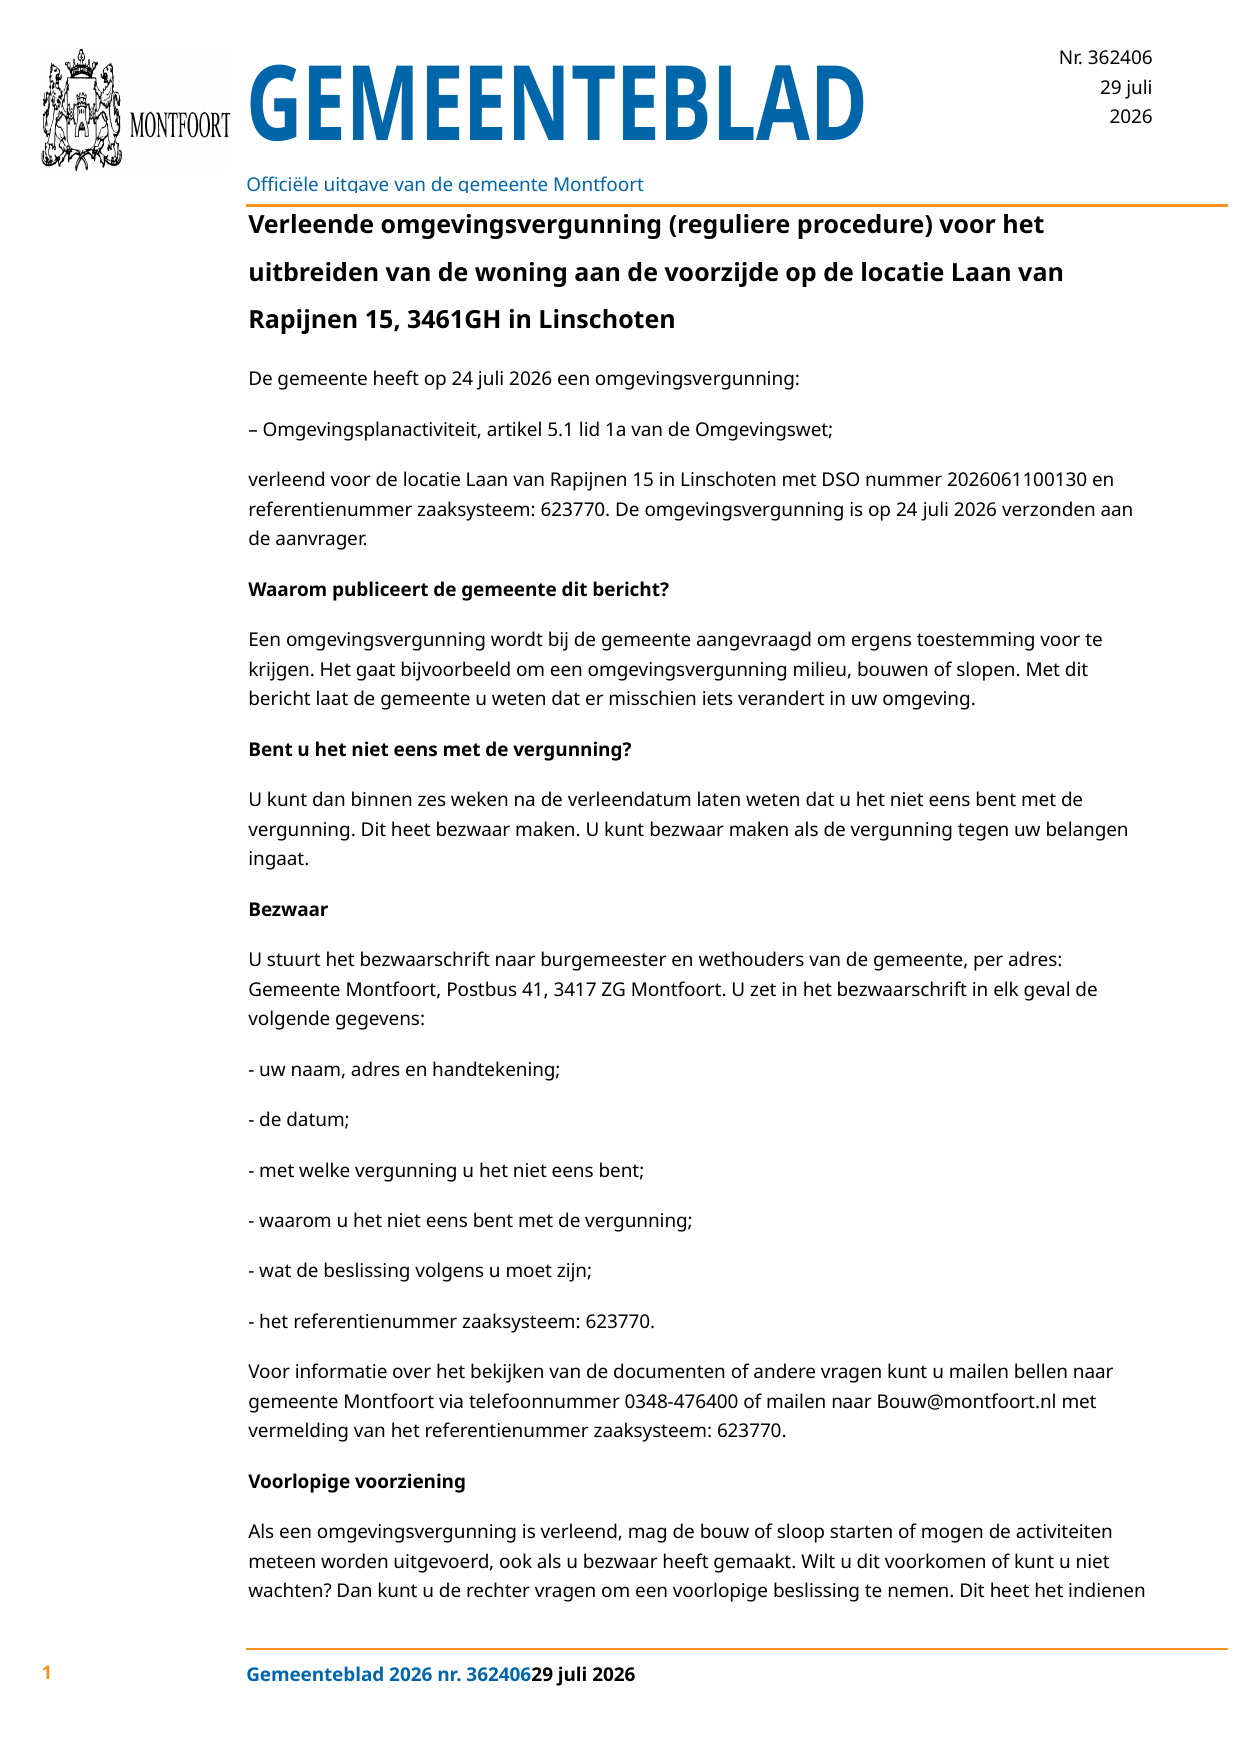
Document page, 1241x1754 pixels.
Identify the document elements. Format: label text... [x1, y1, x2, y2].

text De gemeente heeft op 24 juli 2026 een omgevingsvergunning: [248, 366, 1152, 391]
text U stuurt het bezwaarschrift naar burgemeester en wethouders van de gemeente, per adres: Gemeente Montfoort, Postbus 41, 3417 ZG Montfoort. U zet in het bezwaarschrift in elk geval de volgende gegevens: [248, 946, 1152, 1031]
text verleend voor de locatie Laan van Rapijnen 15 in Linschoten met DSO nummer 2026061100130 en referentienummer zaaksysteem: 623770. De omgevingsvergunning is op 24 juli 2026 verzonden aan de aanvrager. [248, 466, 1152, 551]
text - de datum; [248, 1106, 1152, 1132]
text – Omgevingsplanactiviteit, artikel 5.1 lid 1a van de Omgevingswet; [248, 416, 1152, 442]
text - het referentienummer zaaksysteem: 623770. [248, 1308, 1152, 1334]
text Voor informatie over het bekijken van de documenten of andere vragen kunt u mailen bellen naar gemeente Montfoort via telefoonnummer 0348-476400 of mailen naar Bouw@montfoort.nl met vermelding van het referentienummer zaaksysteem: 623770. [248, 1358, 1152, 1443]
text Verleende omgevingsvergunning (reguliere procedure) voor het uitbreiden van de woning aan de voorzijde op de locatie Laan van Rapijnen 15, 3461GH in Linschoten [248, 207, 1152, 336]
text Bezwaar [248, 896, 1152, 922]
text Als een omgevingsvergunning is verleend, mag de bouw of sloop starten of mogen de activiteiten meteen worden uitgevoerd, ook als u bezwaar heeft gemaakt. Wilt u dit voorkomen of kunt u niet wachten? Dan kunt u de rechter vragen om een voorlopige beslissing te nemen. Dit heet het indienen [248, 1518, 1152, 1603]
text U kunt dan binnen zes weken na de verleendatum laten weten dat u het niet eens bent met de vergunning. Dit heet bezwaar maken. U kunt bezwaar maken als de vergunning tegen uw belangen ingaat. [248, 786, 1152, 871]
text - met welke vergunning u het niet eens bent; [248, 1157, 1152, 1182]
text - uw naam, adres en handtekening; [248, 1056, 1152, 1082]
text - wat de beslissing volgens u moet zijn; [248, 1258, 1152, 1283]
text Een omgevingsvergunning wordt bij de gemeente aangevraagd om ergens toestemming voor te krijgen. Het gaat bijvoorbeeld om een omgevingsvergunning milieu, bouwen of slopen. Met dit bericht laat de gemeente u weten dat er misschien iets verandert in uw omgeving. [248, 626, 1152, 711]
text Bent u het niet eens met de vergunning? [248, 736, 1152, 762]
text Voorlopige voorziening [248, 1468, 1152, 1494]
text - waarom u het niet eens bent met de vergunning; [248, 1207, 1152, 1233]
picture [41, 47, 231, 172]
text Waarom publiceert de gemeente dit bericht? [248, 576, 1152, 602]
